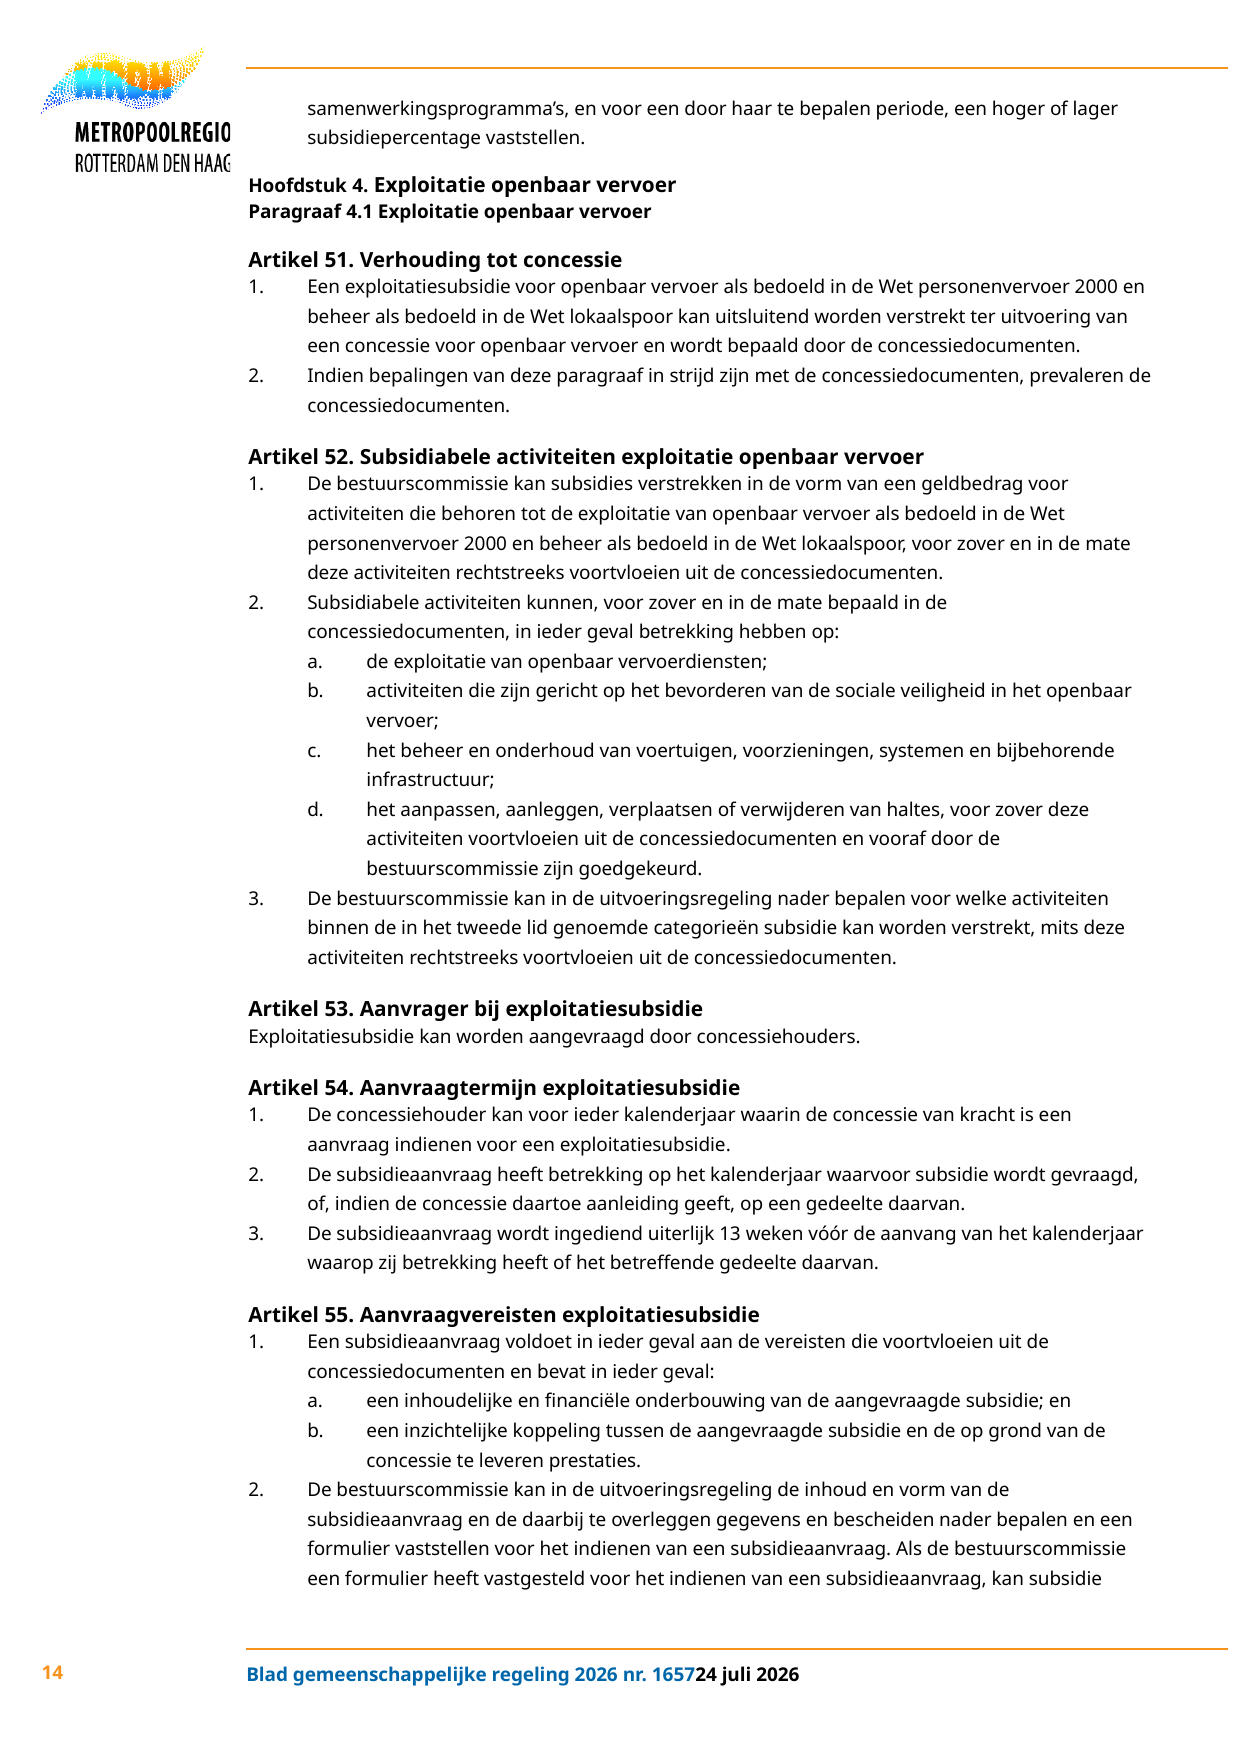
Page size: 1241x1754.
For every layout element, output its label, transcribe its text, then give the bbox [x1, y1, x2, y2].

list De bestuurscommissie kan in de uitvoeringsregeling de inhoud en vorm van de subsidieaanvraag en de daarbij te overleggen gegevens en bescheiden nader bepalen en een formulier vaststellen voor het indienen van een subsidieaanvraag. Als de bestuurscommissie een formulier heeft vastgesteld voor het indienen van een subsidieaanvraag, kan subsidie [248, 1476, 1152, 1591]
text Artikel 52. Subsidiabele activiteiten exploitatie openbaar vervoer [248, 442, 1152, 471]
list Subsidiabele activiteiten kunnen, voor zover en in de mate bepaald in de concessiedocumenten, in ieder geval betrekking hebben op: [248, 589, 1152, 644]
list het beheer en onderhoud van voertuigen, voorzieningen, systemen en bijbehorende infrastructuur; [307, 737, 1152, 792]
text Paragraaf 4.1 Exploitatie openbaar vervoer [248, 198, 1152, 224]
list het aanpassen, aanleggen, verplaatsen of verwijderen van haltes, voor zover deze activiteiten voortvloeien uit de concessiedocumenten en vooraf door de bestuurscommissie zijn goedgekeurd. [307, 796, 1152, 881]
list Een subsidieaanvraag voldoet in ieder geval aan de vereisten die voortvloeien uit de concessiedocumenten en bevat in ieder geval: [248, 1328, 1152, 1384]
list een inzichtelijke koppeling tussen de aangevraagde subsidie en de op grond van de concessie te leveren prestaties. [307, 1417, 1152, 1472]
text Artikel 51. Verhouding tot concessie [248, 245, 1152, 273]
text Artikel 55. Aanvraagvereisten exploitatiesubsidie [248, 1300, 1152, 1328]
list Indien bepalingen van deze paragraaf in strijd zijn met de concessiedocumenten, prevaleren de concessiedocumenten. [248, 362, 1152, 417]
list De concessiehouder kan voor ieder kalenderjaar waarin de concessie van kracht is een aanvraag indienen voor een exploitatiesubsidie. [248, 1102, 1152, 1157]
list De bestuurscommissie kan in de uitvoeringsregeling nader bepalen voor welke activiteiten binnen de in het tweede lid genoemde categorieën subsidie kan worden verstrekt, mits deze activiteiten rechtstreeks voortvloeien uit de concessiedocumenten. [248, 885, 1152, 970]
text Exploitatiesubsidie kan worden aangevraagd door concessiehouders. [248, 1023, 1152, 1048]
text Artikel 54. Aanvraagtermijn exploitatiesubsidie [248, 1073, 1152, 1102]
list De subsidieaanvraag wordt ingediend uiterlijk 13 weken vóór de aanvang van het kalenderjaar waarop zij betrekking heeft of het betreffende gedeelte daarvan. [248, 1220, 1152, 1275]
list samenwerkingsprogramma’s, en voor een door haar te bepalen periode, een hoger of lager subsidiepercentage vaststellen. [248, 95, 1152, 150]
list De bestuurscommissie kan subsidies verstrekken in de vorm van een geldbedrag voor activiteiten die behoren tot de exploitatie van openbaar vervoer als bedoeld in de Wet personenvervoer 2000 en beheer als bedoeld in de Wet lokaalspoor, voor zover en in de mate deze activiteiten rechtstreeks voortvloeien uit de concessiedocumenten. [248, 471, 1152, 585]
list een inhoudelijke en financiële onderbouwing van de aangevraagde subsidie; en [307, 1388, 1152, 1413]
list activiteiten die zijn gericht op het bevorderen van de sociale veiligheid in het openbaar vervoer; [307, 678, 1152, 733]
picture [41, 47, 231, 172]
text Artikel 53. Aanvrager bij exploitatiesubsidie [248, 994, 1152, 1023]
list Een exploitatiesubsidie voor openbaar vervoer als bedoeld in de Wet personenvervoer 2000 en beheer als bedoeld in de Wet lokaalspoor kan uitsluitend worden verstrekt ter uitvoering van een concessie voor openbaar vervoer en wordt bepaald door de concessiedocumenten. [248, 273, 1152, 358]
list De subsidieaanvraag heeft betrekking op het kalenderjaar waarvoor subsidie wordt gevraagd, of, indien de concessie daartoe aanleiding geeft, op een gedeelte daarvan. [248, 1161, 1152, 1216]
list de exploitatie van openbaar vervoerdiensten; [307, 648, 1152, 674]
text Hoofdstuk 4. Exploitatie openbaar vervoer [248, 170, 1152, 198]
